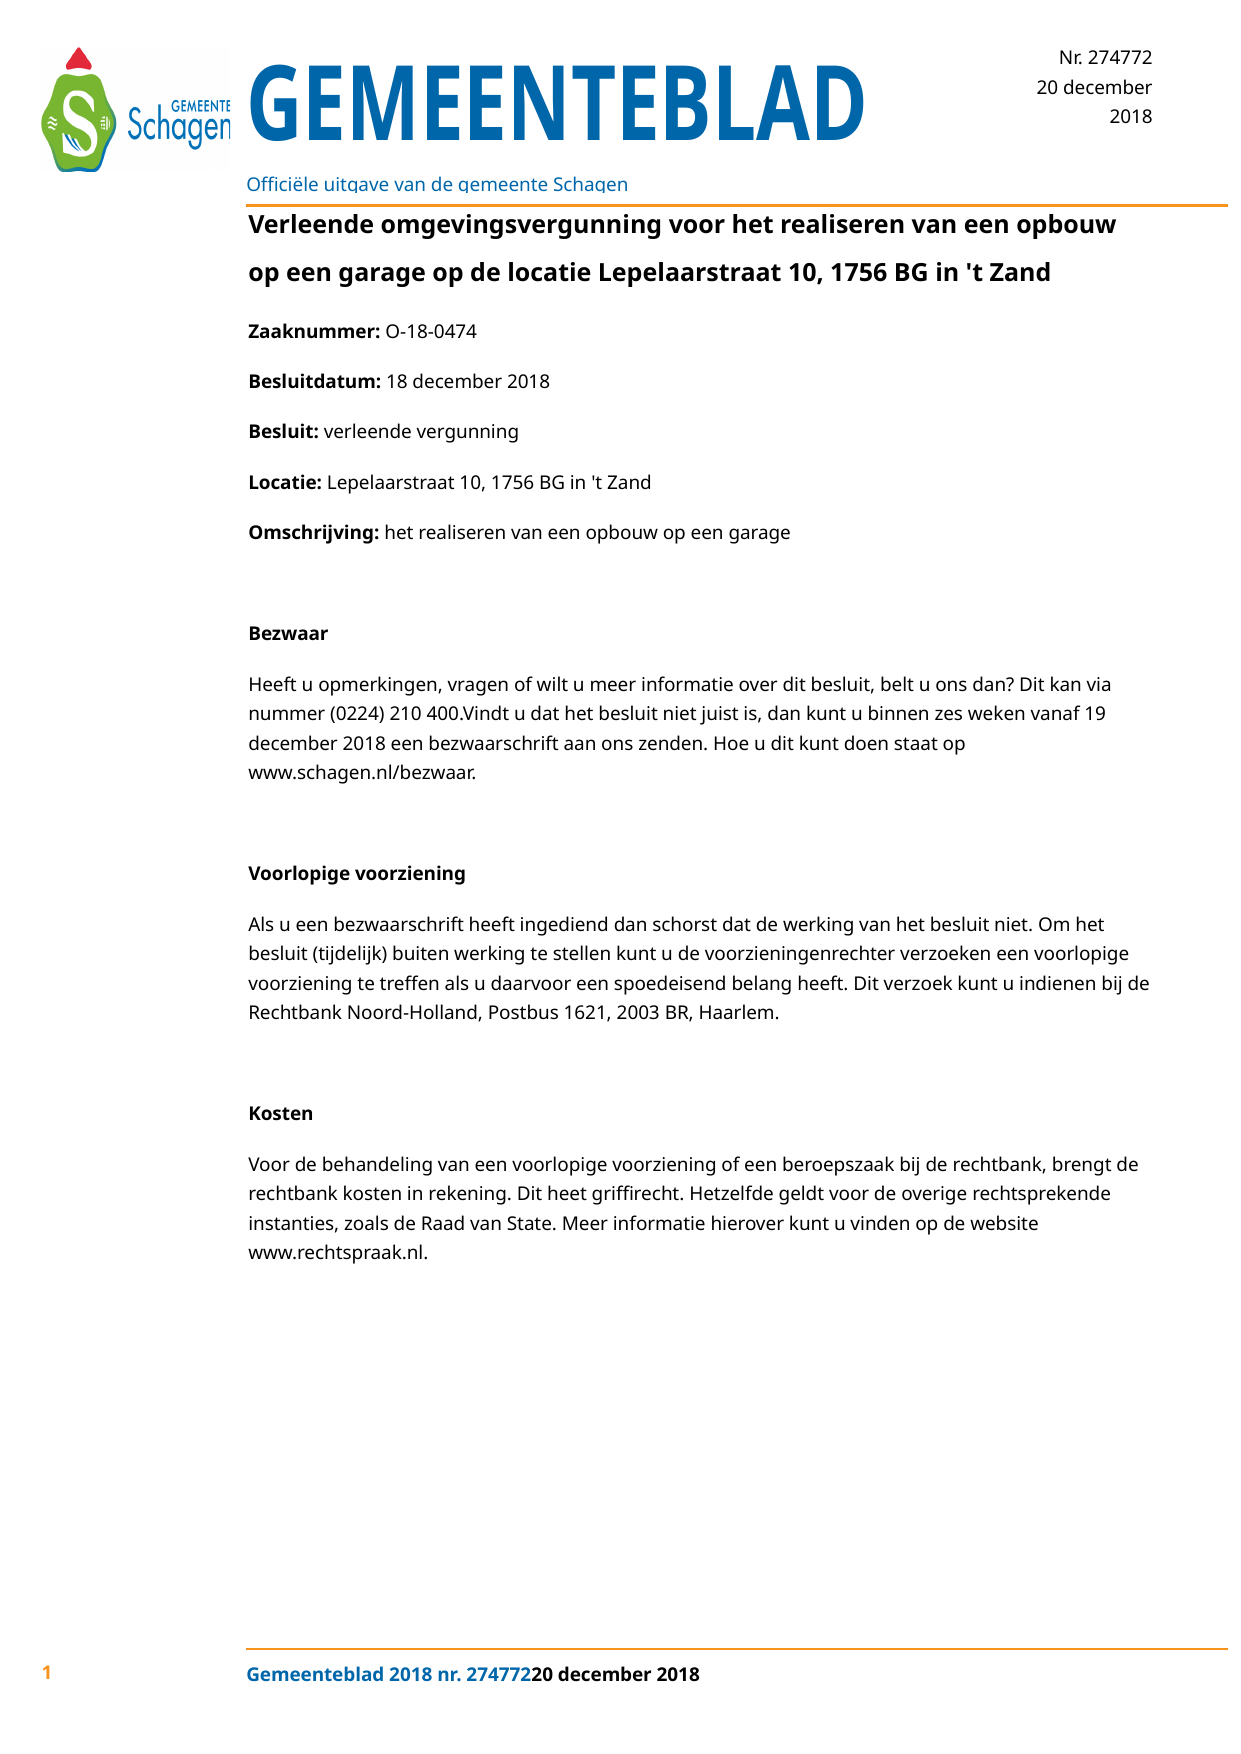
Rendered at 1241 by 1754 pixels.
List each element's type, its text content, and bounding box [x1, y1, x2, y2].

text Heeft u opmerkingen, vragen of wilt u meer informatie over dit besluit, belt u ons dan? Dit kan via nummer (0224) 210 400.Vindt u dat het besluit niet juist is, dan kunt u binnen zes weken vanaf 19 december 2018 een bezwaarschrift aan ons zenden. Hoe u dit kunt doen staat op www.schagen.nl/bezwaar. [248, 671, 1152, 785]
text Locatie: Lepelaarstraat 10, 1756 BG in 't Zand [248, 469, 1152, 495]
text Voor de behandeling van een voorlopige voorziening of een beroepszaak bij de rechtbank, brengt de rechtbank kosten in rekening. Dit heet griffirecht. Hetzelfde geldt voor de overige rechtsprekende instanties, zoals de Raad van State. Meer informatie hierover kunt u vinden op de website www.rechtspraak.nl. [248, 1151, 1152, 1265]
text Bezwaar [248, 620, 1152, 646]
text Verleende omgevingsvergunning voor het realiseren van een opbouw op een garage op de locatie Lepelaarstraat 10, 1756 BG in 't Zand [248, 207, 1152, 288]
text Als u een bezwaarschrift heeft ingediend dan schorst dat de werking van het besluit niet. Om het besluit (tijdelijk) buiten werking te stellen kunt u de voorzieningenrechter verzoeken een voorlopige voorziening te treffen als u daarvoor een spoedeisend belang heeft. Dit verzoek kunt u indienen bij de Rechtbank Noord-Holland, Postbus 1621, 2003 BR, Haarlem. [248, 911, 1152, 1025]
text Zaaknummer: O-18-0474 [248, 318, 1152, 344]
text Voorlopige voorziening [248, 860, 1152, 886]
text Besluitdatum: 18 december 2018 [248, 368, 1152, 394]
text Besluit: verleende vergunning [248, 419, 1152, 444]
text Kosten [248, 1100, 1152, 1126]
picture [41, 47, 231, 172]
text Omschrijving: het realiseren van een opbouw op een garage [248, 519, 1152, 545]
